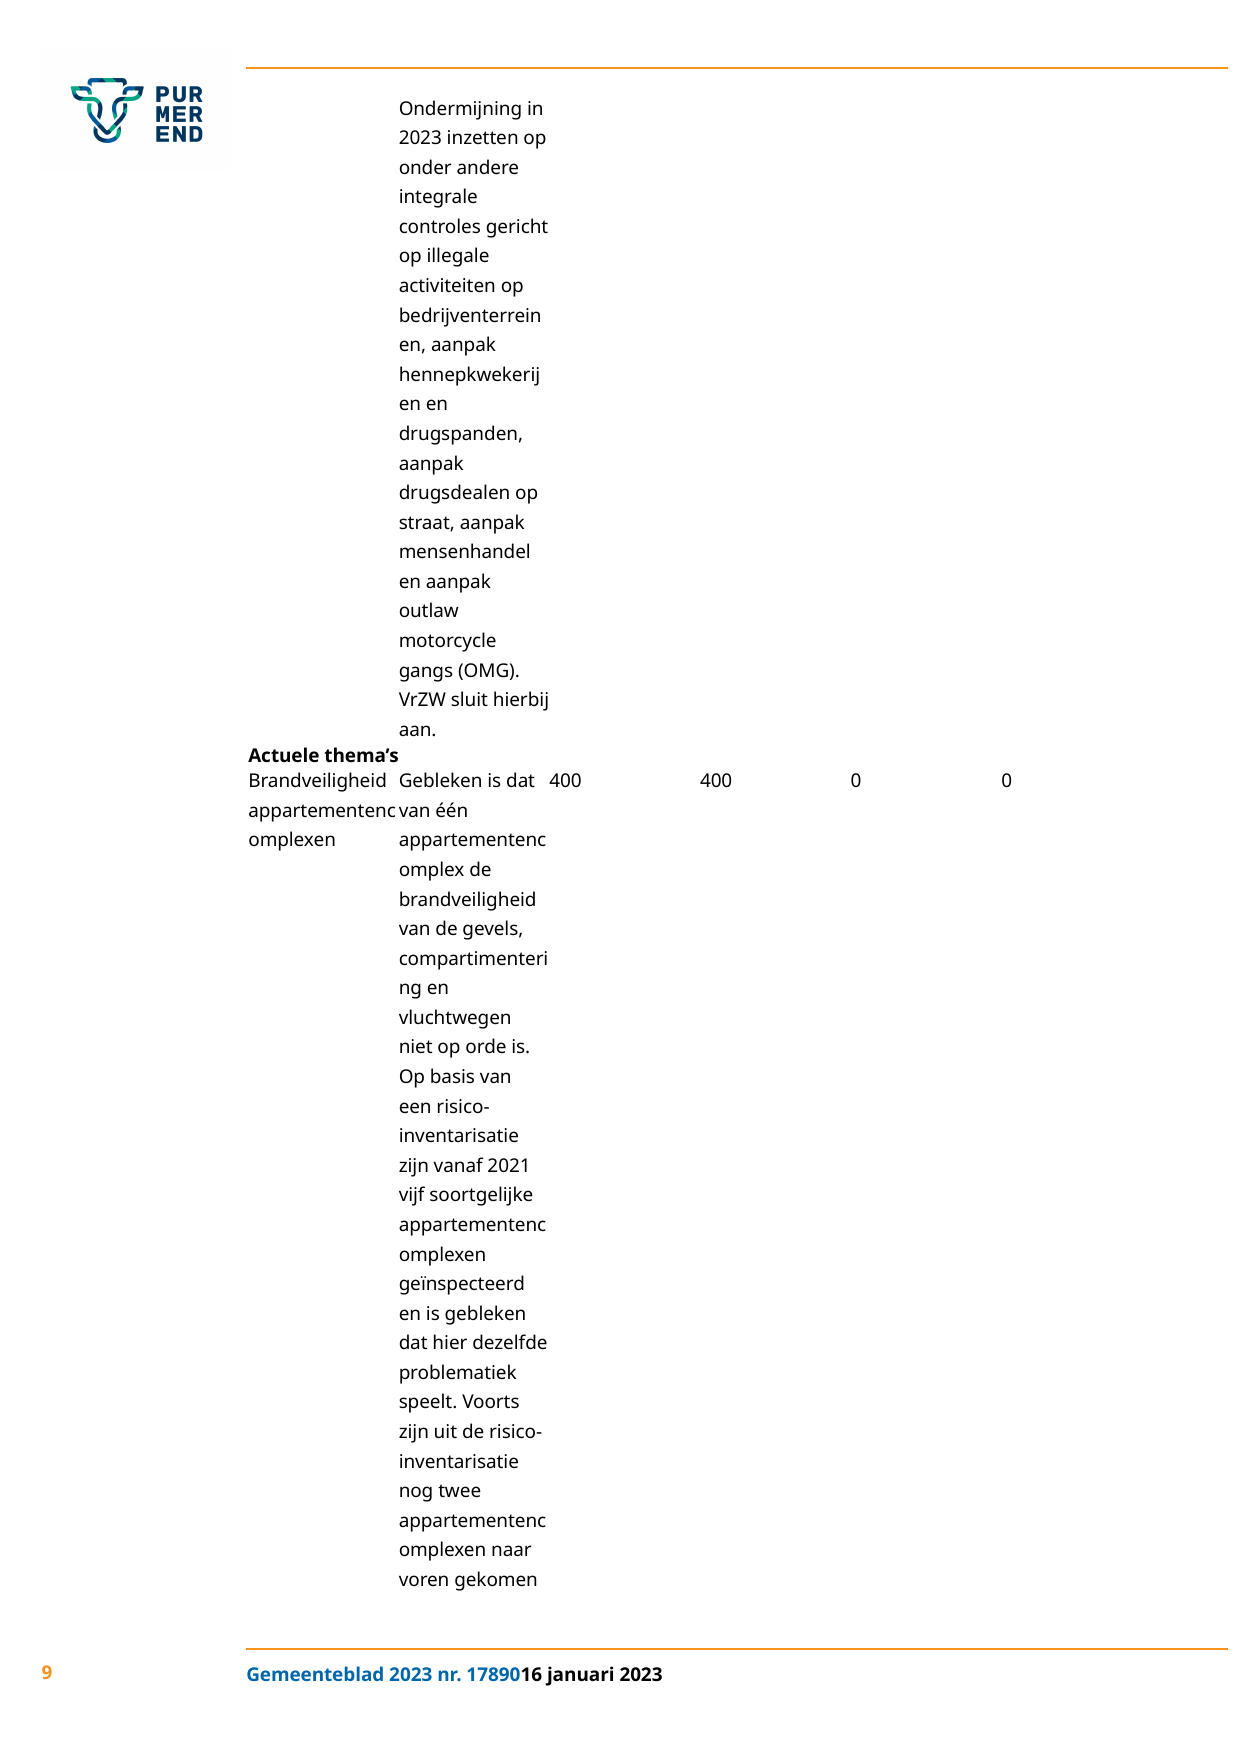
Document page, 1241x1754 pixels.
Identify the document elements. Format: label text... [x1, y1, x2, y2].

table_cell [549, 95, 700, 742]
table_cell 0 [1001, 768, 1152, 1592]
table_cell Gebleken is dat van één appartementencomplex de brandveiligheid van de gevels, compartimentering en vluchtwegen niet op orde is. Op basis van een risico-inventarisatie zijn vanaf 2021 vijf soortgelijke appartementencomplexen geïnspecteerd en is gebleken dat hier dezelfde problematiek speelt. Voorts zijn uit de risico-inventarisatie nog twee appartementencomplexen naar voren gekomen [399, 768, 549, 1592]
table_cell Brandveiligheid appartementencomplexen [248, 768, 398, 1592]
table_cell [1001, 742, 1152, 767]
table_cell [700, 95, 850, 742]
table_cell [850, 95, 1001, 742]
picture [41, 47, 231, 172]
table_cell 0 [850, 768, 1001, 1592]
table_cell [1001, 95, 1152, 742]
table_cell Ondermijning in 2023 inzetten op onder andere integrale controles gericht op illegale activiteiten op bedrijventerreinen, aanpak hennepkwekerijen en drugspanden, aanpak drugsdealen op straat, aanpak mensenhandel en aanpak outlaw motorcycle gangs (OMG). VrZW sluit hierbij aan. [399, 95, 549, 742]
table_cell [700, 742, 850, 767]
table_cell [248, 95, 398, 742]
table_cell [850, 742, 1001, 767]
table_cell Actuele thema’s [248, 742, 398, 767]
table_cell 400 [549, 768, 700, 1592]
table_cell [399, 742, 549, 767]
table_cell 400 [700, 768, 850, 1592]
table_cell [549, 742, 700, 767]
